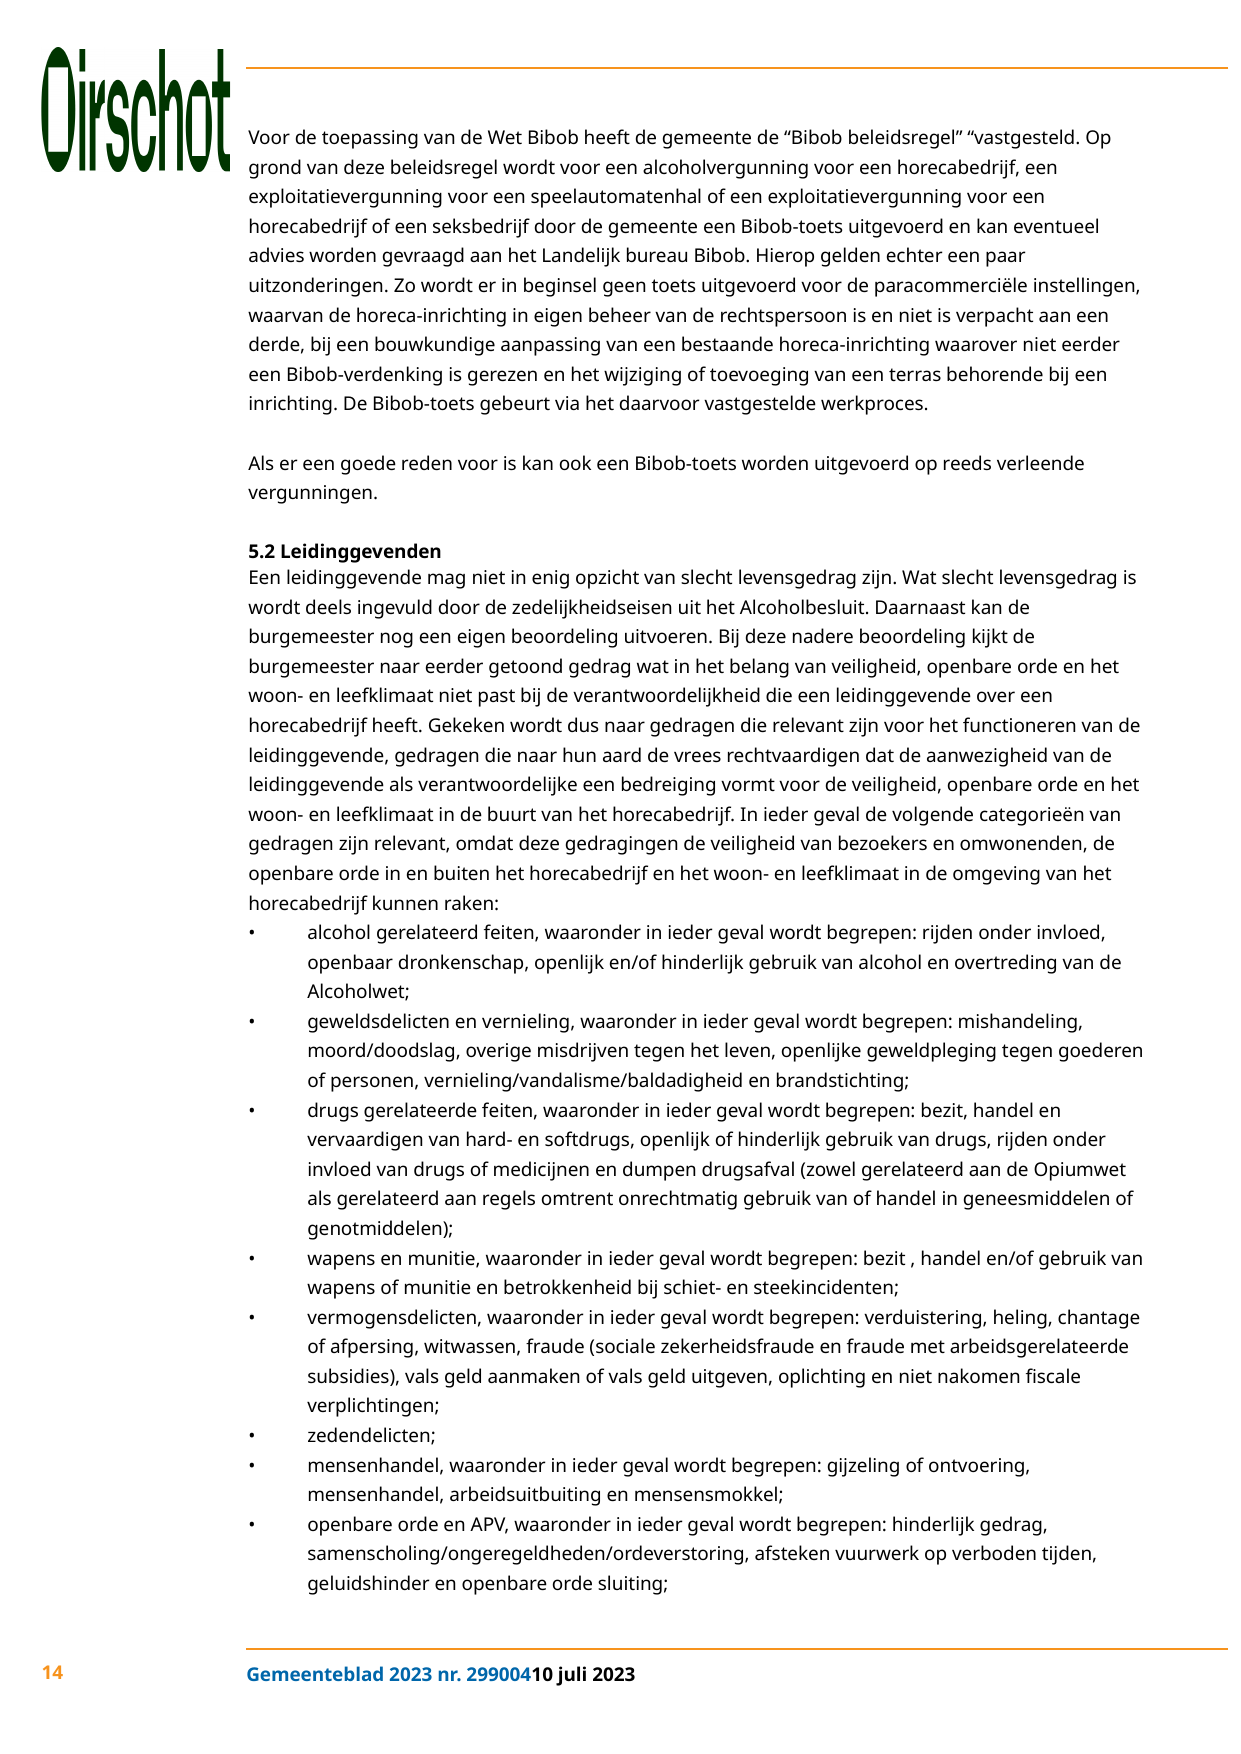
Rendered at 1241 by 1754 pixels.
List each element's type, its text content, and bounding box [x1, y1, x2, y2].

list vermogensdelicten, waaronder in ieder geval wordt begrepen: verduistering, heling, chantage of afpersing, witwassen, fraude (sociale zekerheidsfraude en fraude met arbeidsgerelateerde subsidies), vals geld aanmaken of vals geld uitgeven, oplichting en niet nakomen fiscale verplichtingen; [248, 1304, 1152, 1418]
list geweldsdelicten en vernieling, waaronder in ieder geval wordt begrepen: mishandeling, moord/doodslag, overige misdrijven tegen het leven, openlijke geweldpleging tegen goederen of personen, vernieling/vandalisme/baldadigheid en brandstichting; [248, 1008, 1152, 1093]
picture [41, 47, 231, 172]
list drugs gerelateerde feiten, waaronder in ieder geval wordt begrepen: bezit, handel en vervaardigen van hard- en softdrugs, openlijk of hinderlijk gebruik van drugs, rijden onder invloed van drugs of medicijnen en dumpen drugsafval (zowel gerelateerd aan de Opiumwet als gerelateerd aan regels omtrent onrechtmatig gebruik van of handel in geneesmiddelen of genotmiddelen); [248, 1097, 1152, 1241]
text Een leidinggevende mag niet in enig opzicht van slecht levensgedrag zijn. Wat slecht levensgedrag is wordt deels ingevuld door de zedelijkheidseisen uit het Alcoholbesluit. Daarnaast kan de burgemeester nog een eigen beoordeling uitvoeren. Bij deze nadere beoordeling kijkt de burgemeester naar eerder getoond gedrag wat in het belang van veiligheid, openbare orde en het woon- en leefklimaat niet past bij de verantwoordelijkheid die een leidinggevende over een horecabedrijf heeft. Gekeken wordt dus naar gedragen die relevant zijn voor het functioneren van de leidinggevende, gedragen die naar hun aard de vrees rechtvaardigen dat de aanwezigheid van de leidinggevende als verantwoordelijke een bedreiging vormt voor de veiligheid, openbare orde en het woon- en leefklimaat in de buurt van het horecabedrijf. In ieder geval de volgende categorieën van gedragen zijn relevant, omdat deze gedragingen de veiligheid van bezoekers en omwonenden, de openbare orde in en buiten het horecabedrijf en het woon- en leefklimaat in de omgeving van het horecabedrijf kunnen raken: [248, 564, 1152, 915]
list mensenhandel, waaronder in ieder geval wordt begrepen: gijzeling of ontvoering, mensenhandel, arbeidsuitbuiting en mensensmokkel; [248, 1452, 1152, 1507]
text Voor de toepassing van de Wet Bibob heeft de gemeente de “Bibob beleidsregel” “vastgesteld. Op grond van deze beleidsregel wordt voor een alcoholvergunning voor een horecabedrijf, een exploitatievergunning voor een speelautomatenhal of een exploitatievergunning voor een horecabedrijf of een seksbedrijf door de gemeente een Bibob-toets uitgevoerd en kan eventueel advies worden gevraagd aan het Landelijk bureau Bibob. Hierop gelden echter een paar uitzonderingen. Zo wordt er in beginsel geen toets uitgevoerd voor de paracommerciële instellingen, waarvan de horeca-inrichting in eigen beheer van de rechtspersoon is en niet is verpacht aan een derde, bij een bouwkundige aanpassing van een bestaande horeca-inrichting waarover niet eerder een Bibob-verdenking is gerezen en het wijziging of toevoeging van een terras behorende bij een inrichting. De Bibob-toets gebeurt via het daarvoor vastgestelde werkproces. [248, 124, 1152, 416]
text 5.2 Leidinggevenden [248, 538, 1152, 564]
text Als er een goede reden voor is kan ook een Bibob-toets worden uitgevoerd op reeds verleende vergunningen. [248, 450, 1152, 505]
list wapens en munitie, waaronder in ieder geval wordt begrepen: bezit , handel en/of gebruik van wapens of munitie en betrokkenheid bij schiet- en steekincidenten; [248, 1245, 1152, 1300]
list zedendelicten; [248, 1422, 1152, 1448]
list openbare orde en APV, waaronder in ieder geval wordt begrepen: hinderlijk gedrag, samenscholing/ongeregeldheden/ordeverstoring, afsteken vuurwerk op verboden tijden, geluidshinder en openbare orde sluiting; [248, 1511, 1152, 1596]
list alcohol gerelateerd feiten, waaronder in ieder geval wordt begrepen: rijden onder invloed, openbaar dronkenschap, openlijk en/of hinderlijk gebruik van alcohol en overtreding van de Alcoholwet; [248, 919, 1152, 1004]
